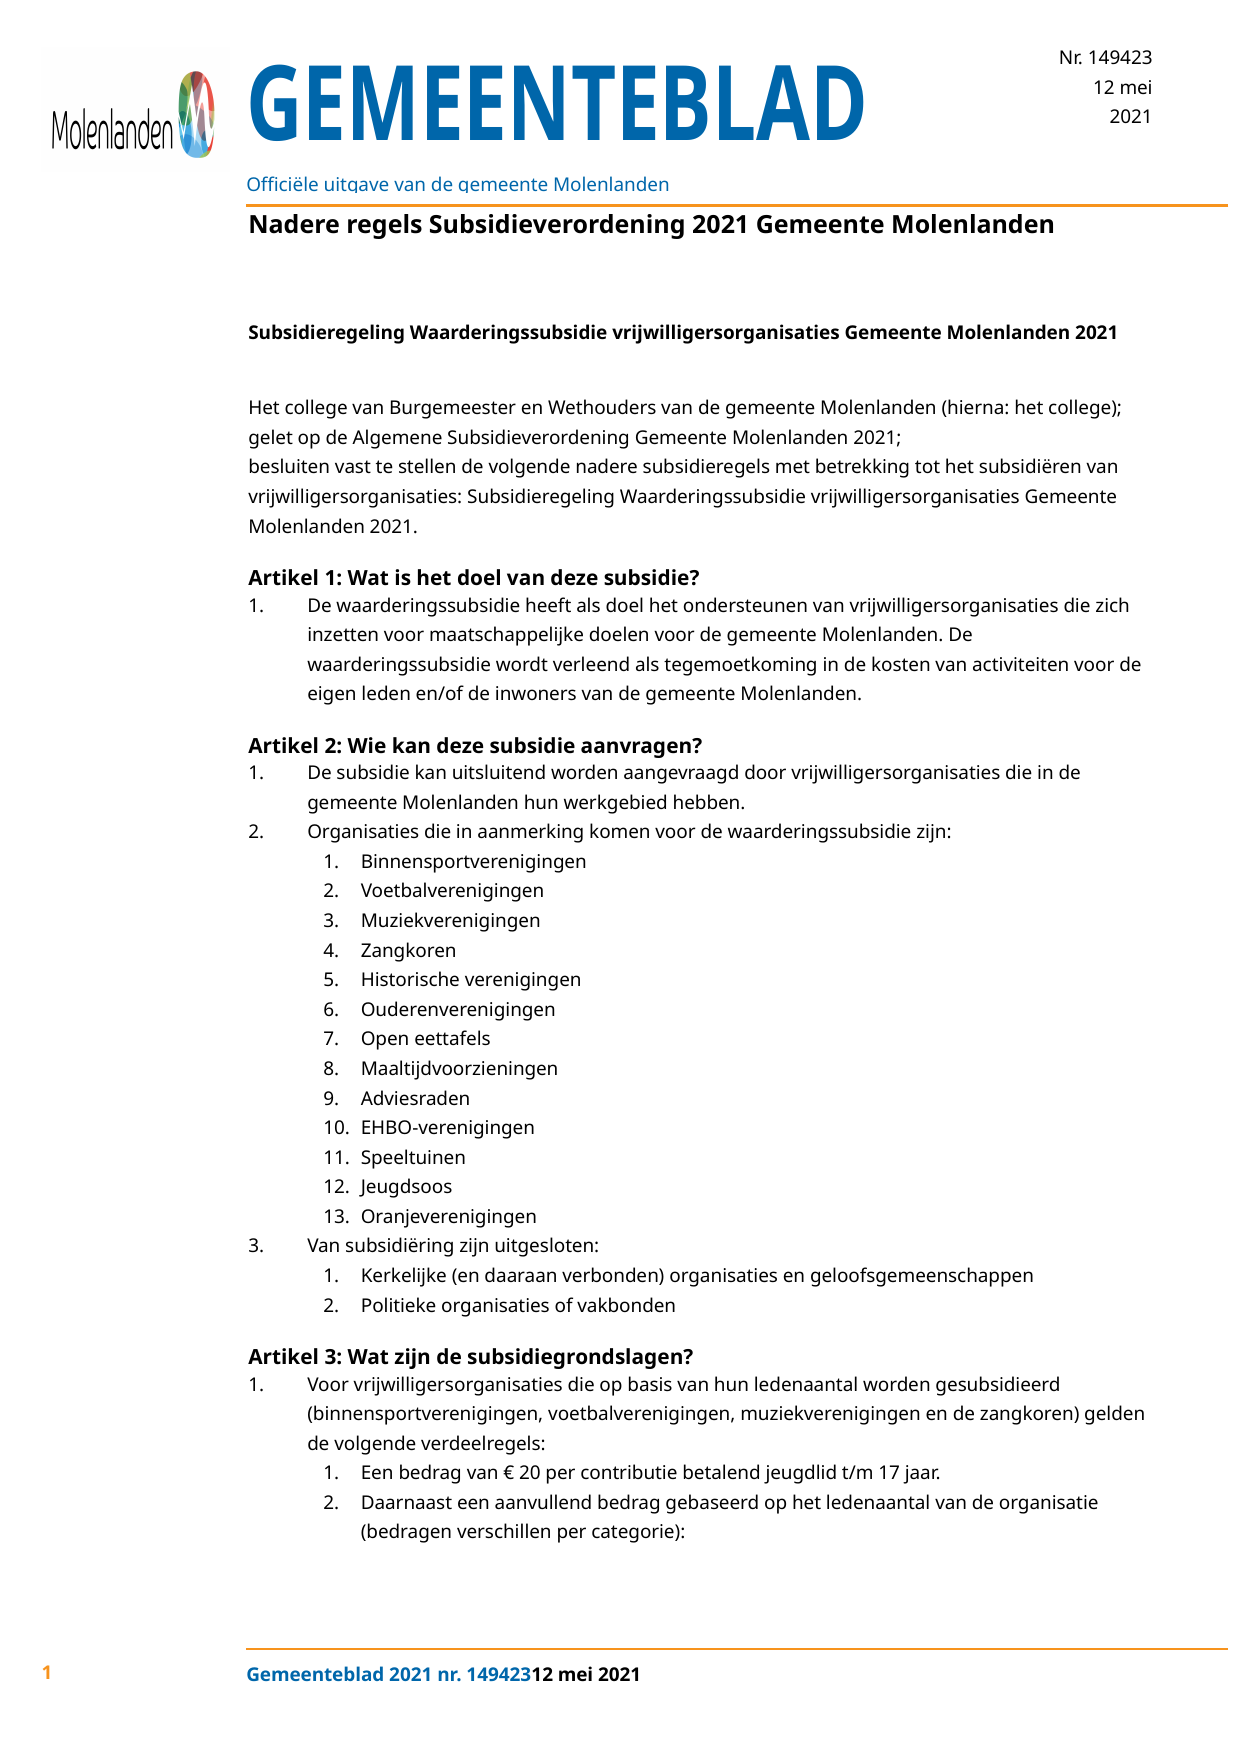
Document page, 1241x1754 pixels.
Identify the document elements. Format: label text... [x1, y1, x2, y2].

list Speeltuinen [323, 1144, 1152, 1170]
list Open eettafels [323, 1026, 1152, 1051]
list Historische verenigingen [323, 966, 1152, 992]
picture [41, 47, 231, 172]
list Politieke organisaties of vakbonden [323, 1292, 1152, 1318]
list Een bedrag van € 20 per contributie betalend jeugdlid t/m 17 jaar. [323, 1459, 1152, 1485]
list Maaltijdvoorzieningen [323, 1055, 1152, 1081]
text Het college van Burgemeester en Wethouders van de gemeente Molenlanden (hierna: het college); [248, 394, 1152, 420]
text Artikel 2: Wie kan deze subsidie aanvragen? [248, 731, 1152, 759]
list Muziekverenigingen [323, 907, 1152, 933]
list Organisaties die in aanmerking komen voor de waarderingssubsidie zijn: [248, 818, 1152, 844]
list Voor vrijwilligersorganisaties die op basis van hun ledenaantal worden gesubsidieerd (binnensportverenigingen, voetbalverenigingen, muziekverenigingen en de zangkoren) gelden de volgende verdeelregels: [248, 1371, 1152, 1456]
list Kerkelijke (en daaraan verbonden) organisaties en geloofsgemeenschappen [323, 1262, 1152, 1288]
list Jeugdsoos [323, 1173, 1152, 1199]
list Daarnaast een aanvullend bedrag gebaseerd op het ledenaantal van de organisatie (bedragen verschillen per categorie): [323, 1489, 1152, 1544]
text gelet op de Algemene Subsidieverordening Gemeente Molenlanden 2021; [248, 424, 1152, 450]
text Artikel 1: Wat is het doel van deze subsidie? [248, 563, 1152, 592]
list Binnensportverenigingen [323, 848, 1152, 874]
list De waarderingssubsidie heeft als doel het ondersteunen van vrijwilligersorganisaties die zich inzetten voor maatschappelijke doelen voor de gemeente Molenlanden. De waarderingssubsidie wordt verleend als tegemoetkoming in de kosten van activiteiten voor de eigen leden en/of de inwoners van de gemeente Molenlanden. [248, 592, 1152, 706]
list Adviesraden [323, 1085, 1152, 1111]
list EHBO-verenigingen [323, 1114, 1152, 1140]
list Van subsidiëring zijn uitgesloten: [248, 1233, 1152, 1258]
text Subsidieregeling Waarderingssubsidie vrijwilligersorganisaties Gemeente Molenlanden 2021 [248, 317, 1152, 345]
list De subsidie kan uitsluitend worden aangevraagd door vrijwilligersorganisaties die in de gemeente Molenlanden hun werkgebied hebben. [248, 759, 1152, 815]
list Voetbalverenigingen [323, 878, 1152, 903]
text besluiten vast te stellen de volgende nadere subsidieregels met betrekking tot het subsidiëren van vrijwilligersorganisaties: Subsidieregeling Waarderingssubsidie vrijwilligersorganisaties Gemeente Molenlanden 2021. [248, 454, 1152, 539]
list Oranjeverenigingen [323, 1203, 1152, 1229]
list Ouderenverenigingen [323, 996, 1152, 1022]
text Artikel 3: Wat zijn de subsidiegrondslagen? [248, 1342, 1152, 1371]
text Nadere regels Subsidieverordening 2021 Gemeente Molenlanden [248, 207, 1152, 241]
list Zangkoren [323, 937, 1152, 963]
